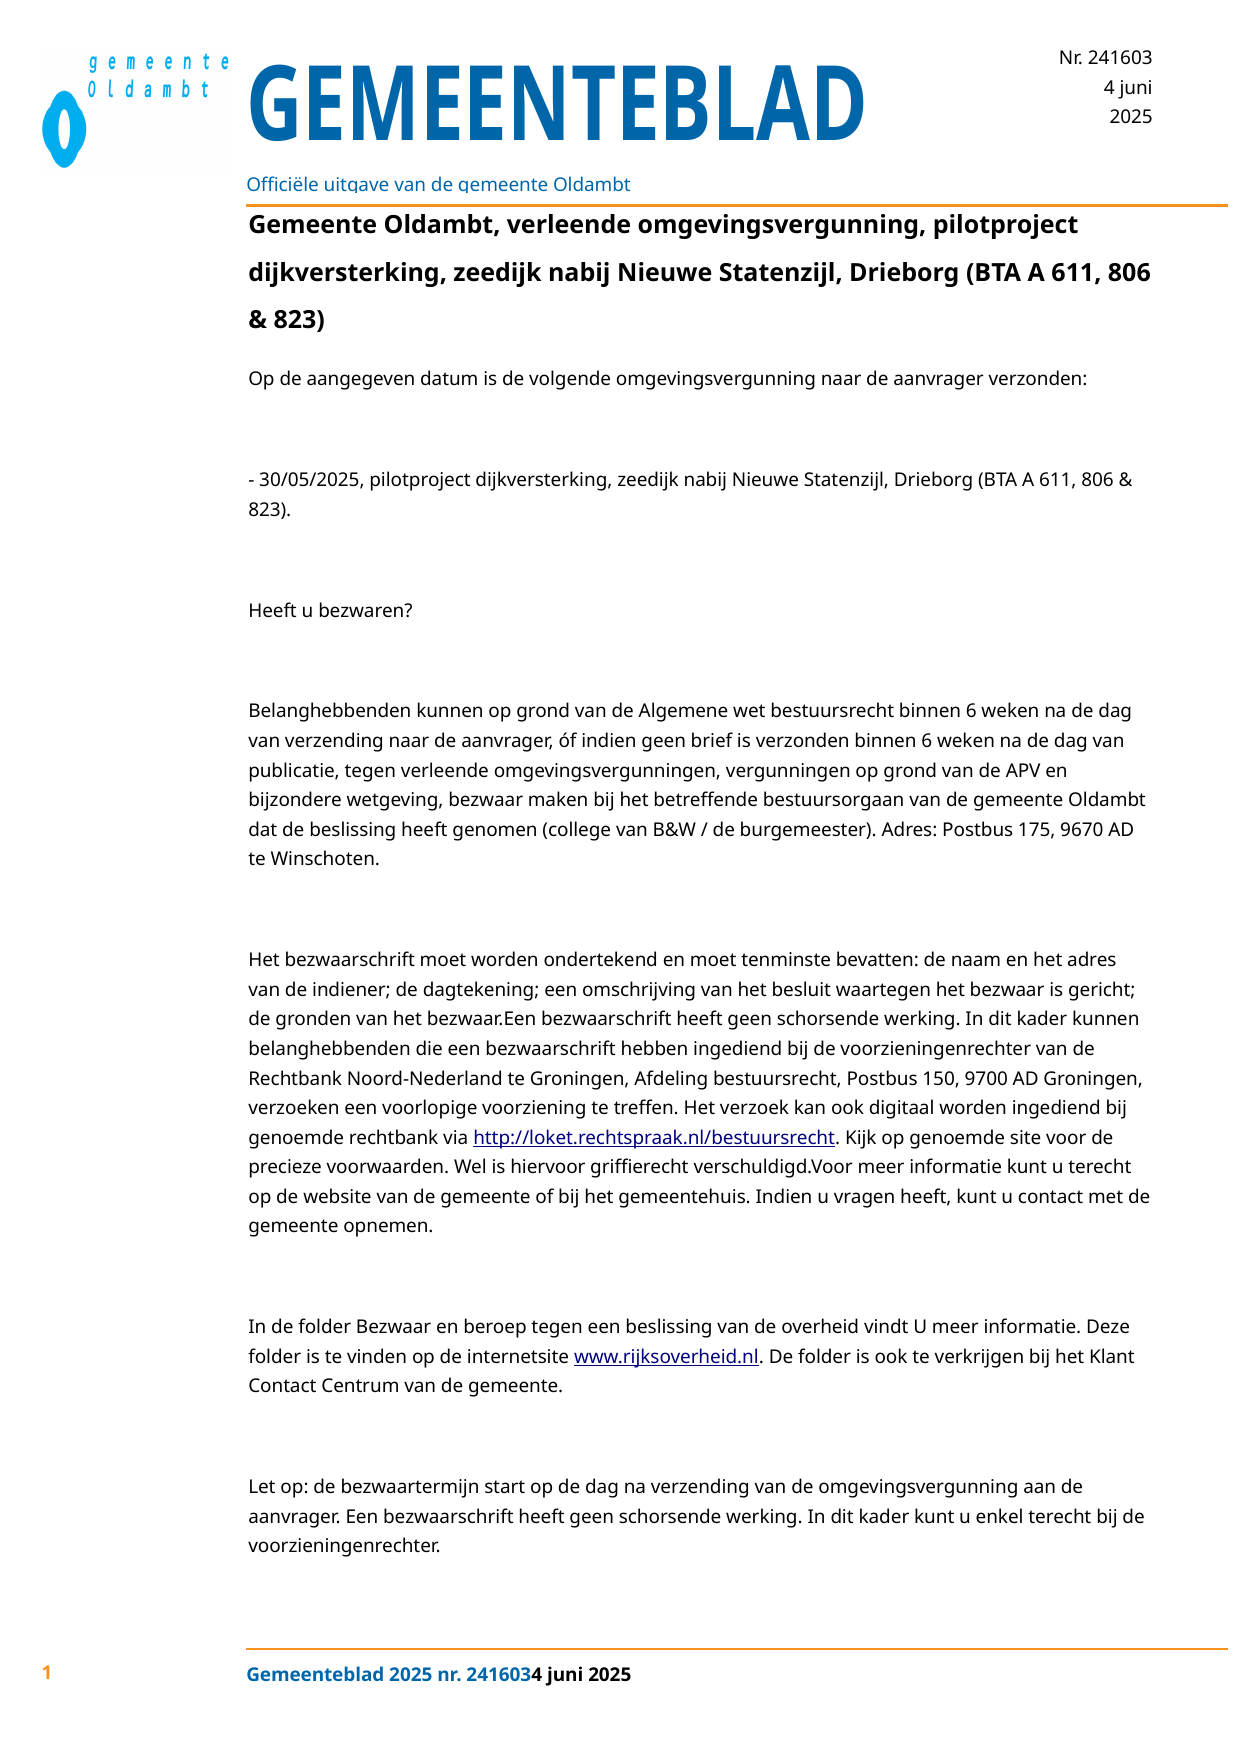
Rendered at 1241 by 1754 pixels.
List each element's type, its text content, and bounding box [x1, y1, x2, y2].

text Het bezwaarschrift moet worden ondertekend en moet tenminste bevatten: de naam en het adres van de indiener; de dagtekening; een omschrijving van het besluit waartegen het bezwaar is gericht; de gronden van het bezwaar.Een bezwaarschrift heeft geen schorsende werking. In dit kader kunnen belanghebbenden die een bezwaarschrift hebben ingediend bij de voorzieningenrechter van de Rechtbank Noord-Nederland te Groningen, Afdeling bestuursrecht, Postbus 150, 9700 AD Groningen, verzoeken een voorlopige voorziening te treffen. Het verzoek kan ook digitaal worden ingediend bij genoemde rechtbank via http://loket.rechtspraak.nl/bestuursrecht. Kijk op genoemde site voor de precieze voorwaarden. Wel is hiervoor griffierecht verschuldigd.Voor meer informatie kunt u terecht op de website van de gemeente of bij het gemeentehuis. Indien u vragen heeft, kunt u contact met de gemeente opnemen. [248, 946, 1152, 1238]
text - 30/05/2025, pilotproject dijkversterking, zeedijk nabij Nieuwe Statenzijl, Drieborg (BTA A 611, 806 & 823). [248, 466, 1152, 522]
text Heeft u bezwaren? [248, 597, 1152, 622]
text Op de aangegeven datum is de volgende omgevingsvergunning naar de aanvrager verzonden: [248, 366, 1152, 391]
text In de folder Bezwaar en beroep tegen een beslissing van de overheid vindt U meer informatie. Deze folder is te vinden op de internetsite www.rijksoverheid.nl. De folder is ook te verkrijgen bij het Klant Contact Centrum van de gemeente. [248, 1313, 1152, 1398]
text Let op: de bezwaartermijn start op de dag na verzending van de omgevingsvergunning aan de aanvrager. Een bezwaarschrift heeft geen schorsende werking. In dit kader kunt u enkel terecht bij de voorzieningenrechter. [248, 1473, 1152, 1558]
picture [41, 47, 231, 172]
text Gemeente Oldambt, verleende omgevingsvergunning, pilotproject dijkversterking, zeedijk nabij Nieuwe Statenzijl, Drieborg (BTA A 611, 806 & 823) [248, 207, 1152, 336]
text Belanghebbenden kunnen op grond van de Algemene wet bestuursrecht binnen 6 weken na de dag van verzending naar de aanvrager, óf indien geen brief is verzonden binnen 6 weken na de dag van publicatie, tegen verleende omgevingsvergunningen, vergunningen op grond van de APV en bijzondere wetgeving, bezwaar maken bij het betreffende bestuursorgaan van de gemeente Oldambt dat de beslissing heeft genomen (college van B&W / de burgemeester). Adres: Postbus 175, 9670 AD te Winschoten. [248, 698, 1152, 871]
